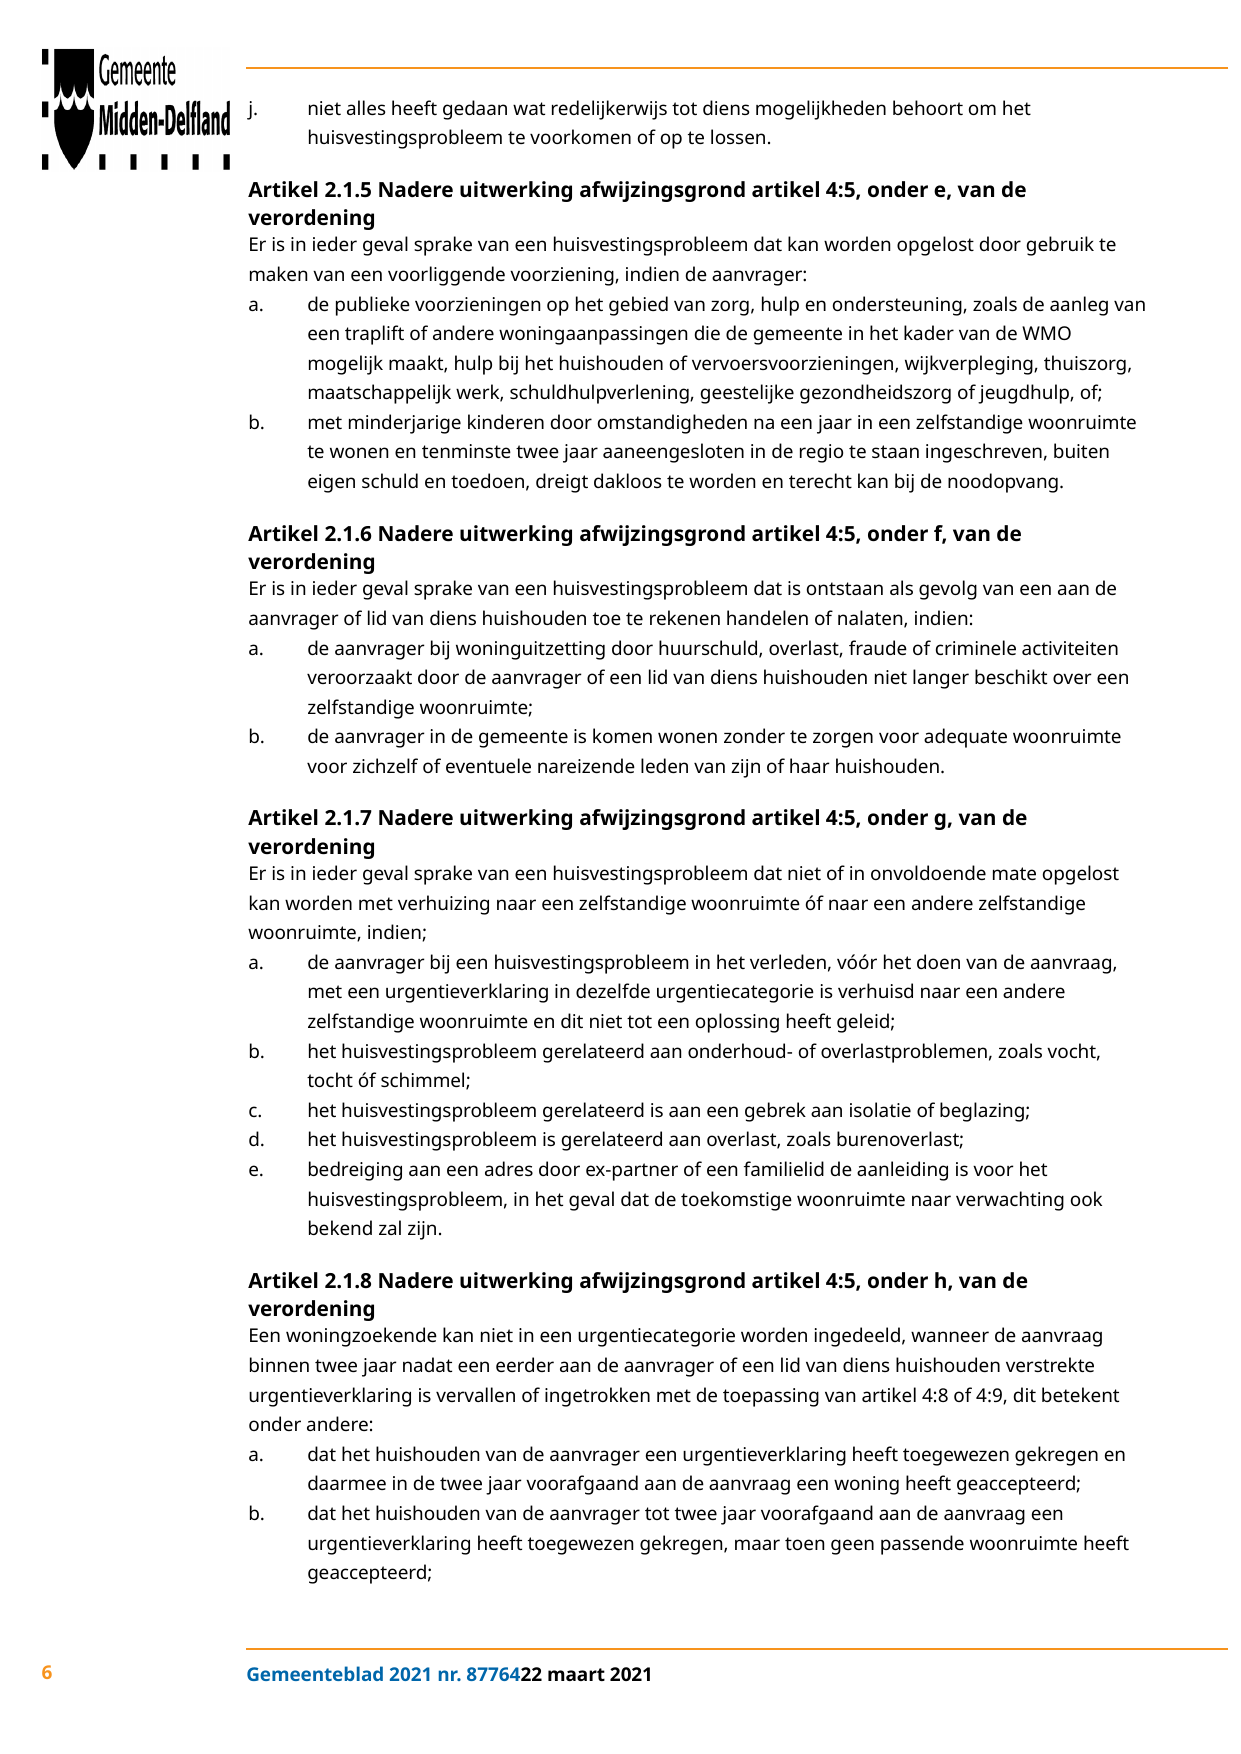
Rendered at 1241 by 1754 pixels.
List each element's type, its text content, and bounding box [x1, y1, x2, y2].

text Een woningzoekende kan niet in een urgentiecategorie worden ingedeeld, wanneer de aanvraag binnen twee jaar nadat een eerder aan de aanvrager of een lid van diens huishouden verstrekte urgentieverklaring is vervallen of ingetrokken met de toepassing van artikel 4:8 of 4:9, dit betekent onder andere: [248, 1323, 1152, 1437]
picture [41, 47, 231, 172]
list de aanvrager bij woninguitzetting door huurschuld, overlast, fraude of criminele activiteiten veroorzaakt door de aanvrager of een lid van diens huishouden niet langer beschikt over een zelfstandige woonruimte; [248, 635, 1152, 720]
list dat het huishouden van de aanvrager een urgentieverklaring heeft toegewezen gekregen en daarmee in de twee jaar voorafgaand aan de aanvraag een woning heeft geaccepteerd; [248, 1441, 1152, 1496]
text Er is in ieder geval sprake van een huisvestingsprobleem dat kan worden opgelost door gebruik te maken van een voorliggende voorziening, indien de aanvrager: [248, 232, 1152, 287]
list de aanvrager bij een huisvestingsprobleem in het verleden, vóór het doen van de aanvraag, met een urgentieverklaring in dezelfde urgentiecategorie is verhuisd naar een andere zelfstandige woonruimte en dit niet tot een oplossing heeft geleid; [248, 949, 1152, 1034]
list het huisvestingsprobleem gerelateerd is aan een gebrek aan isolatie of beglazing; [248, 1097, 1152, 1123]
list de publieke voorzieningen op het gebied van zorg, hulp en ondersteuning, zoals de aanleg van een traplift of andere woningaanpassingen die de gemeente in het kader van de WMO mogelijk maakt, hulp bij het huishouden of vervoersvoorzieningen, wijkverpleging, thuiszorg, maatschappelijk werk, schuldhulpverlening, geestelijke gezondheidszorg of jeugdhulp, of; [248, 291, 1152, 405]
list het huisvestingsprobleem gerelateerd aan onderhoud- of overlastproblemen, zoals vocht, tocht óf schimmel; [248, 1038, 1152, 1093]
list bedreiging aan een adres door ex-partner of een familielid de aanleiding is voor het huisvestingsprobleem, in het geval dat de toekomstige woonruimte naar verwachting ook bekend zal zijn. [248, 1156, 1152, 1241]
text Artikel 2.1.7 Nadere uitwerking afwijzingsgrond artikel 4:5, onder g, van de verordening [248, 803, 1152, 860]
list niet alles heeft gedaan wat redelijkerwijs tot diens mogelijkheden behoort om het huisvestingsprobleem te voorkomen of op te lossen. [248, 95, 1152, 150]
list dat het huishouden van de aanvrager tot twee jaar voorafgaand aan de aanvraag een urgentieverklaring heeft toegewezen gekregen, maar toen geen passende woonruimte heeft geaccepteerd; [248, 1500, 1152, 1585]
text Er is in ieder geval sprake van een huisvestingsprobleem dat niet of in onvoldoende mate opgelost kan worden met verhuizing naar een zelfstandige woonruimte óf naar een andere zelfstandige woonruimte, indien; [248, 860, 1152, 945]
text Artikel 2.1.6 Nadere uitwerking afwijzingsgrond artikel 4:5, onder f, van de verordening [248, 519, 1152, 576]
text Artikel 2.1.8 Nadere uitwerking afwijzingsgrond artikel 4:5, onder h, van de verordening [248, 1266, 1152, 1323]
list het huisvestingsprobleem is gerelateerd aan overlast, zoals burenoverlast; [248, 1127, 1152, 1152]
list met minderjarige kinderen door omstandigheden na een jaar in een zelfstandige woonruimte te wonen en tenminste twee jaar aaneengesloten in de regio te staan ingeschreven, buiten eigen schuld en toedoen, dreigt dakloos te worden en terecht kan bij de noodopvang. [248, 409, 1152, 494]
text Artikel 2.1.5 Nadere uitwerking afwijzingsgrond artikel 4:5, onder e, van de verordening [248, 175, 1152, 232]
text Er is in ieder geval sprake van een huisvestingsprobleem dat is ontstaan als gevolg van een aan de aanvrager of lid van diens huishouden toe te rekenen handelen of nalaten, indien: [248, 576, 1152, 631]
list de aanvrager in de gemeente is komen wonen zonder te zorgen voor adequate woonruimte voor zichzelf of eventuele nareizende leden van zijn of haar huishouden. [248, 723, 1152, 779]
